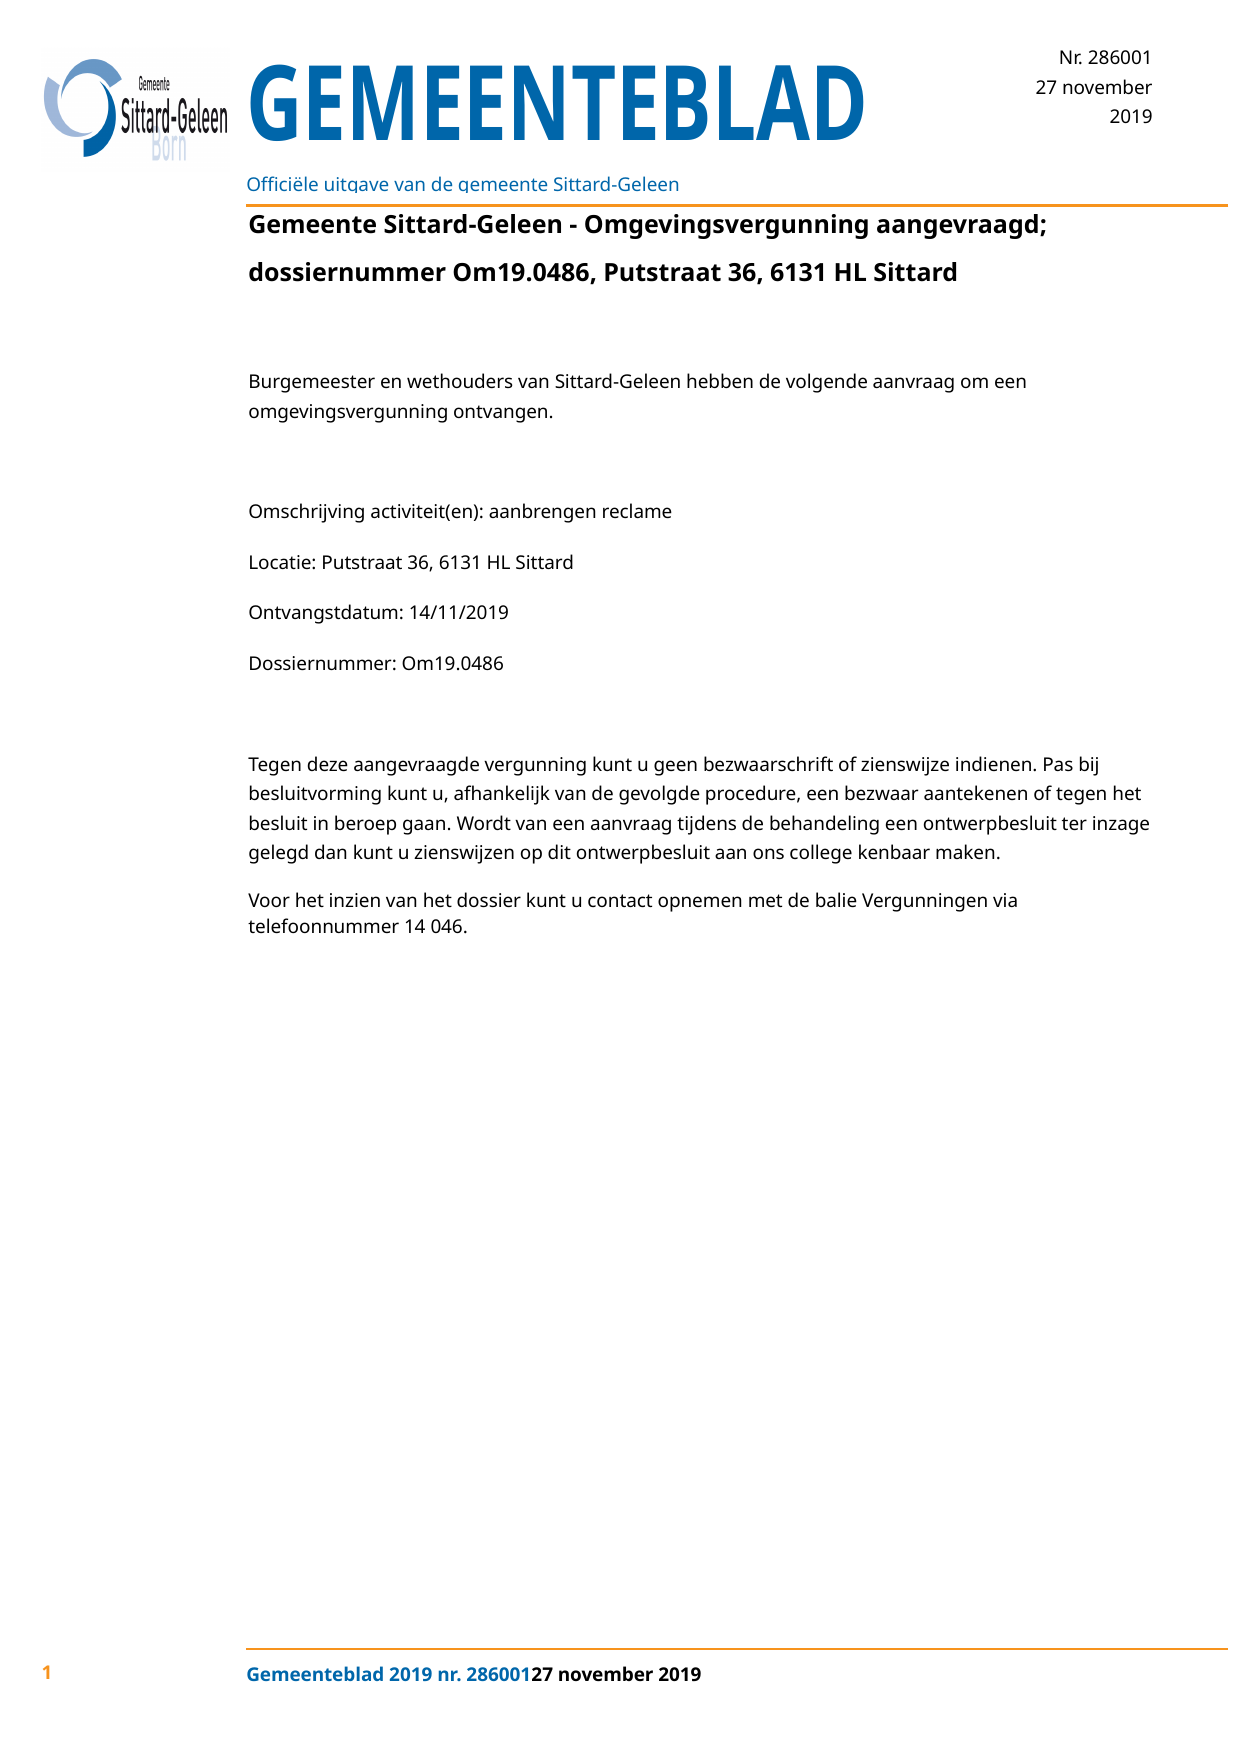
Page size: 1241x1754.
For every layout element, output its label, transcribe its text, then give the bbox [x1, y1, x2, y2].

text Dossiernummer: Om19.0486 [248, 650, 1152, 676]
text Ontvangstdatum: 14/11/2019 [248, 599, 1152, 625]
text Omschrijving activiteit(en): aanbrengen reclame [248, 499, 1152, 524]
text Locatie: Putstraat 36, 6131 HL Sittard [248, 549, 1152, 575]
picture [41, 47, 231, 172]
text Tegen deze aangevraagde vergunning kunt u geen bezwaarschrift of zienswijze indienen. Pas bij besluitvorming kunt u, afhankelijk van de gevolgde procedure, een bezwaar aantekenen of tegen het besluit in beroep gaan. Wordt van een aanvraag tijdens de behandeling een ontwerpbesluit ter inzage gelegd dan kunt u zienswijzen op dit ontwerpbesluit aan ons college kenbaar maken. [248, 751, 1152, 865]
text Gemeente Sittard-Geleen - Omgevingsvergunning aangevraagd; dossiernummer Om19.0486, Putstraat 36, 6131 HL Sittard [248, 207, 1152, 288]
text Voor het inzien van het dossier kunt u contact opnemen met de balie Vergunningen via telefoonnummer 14 046. [248, 887, 1152, 939]
text Burgemeester en wethouders van Sittard-Geleen hebben de volgende aanvraag om een omgevingsvergunning ontvangen. [248, 368, 1152, 424]
